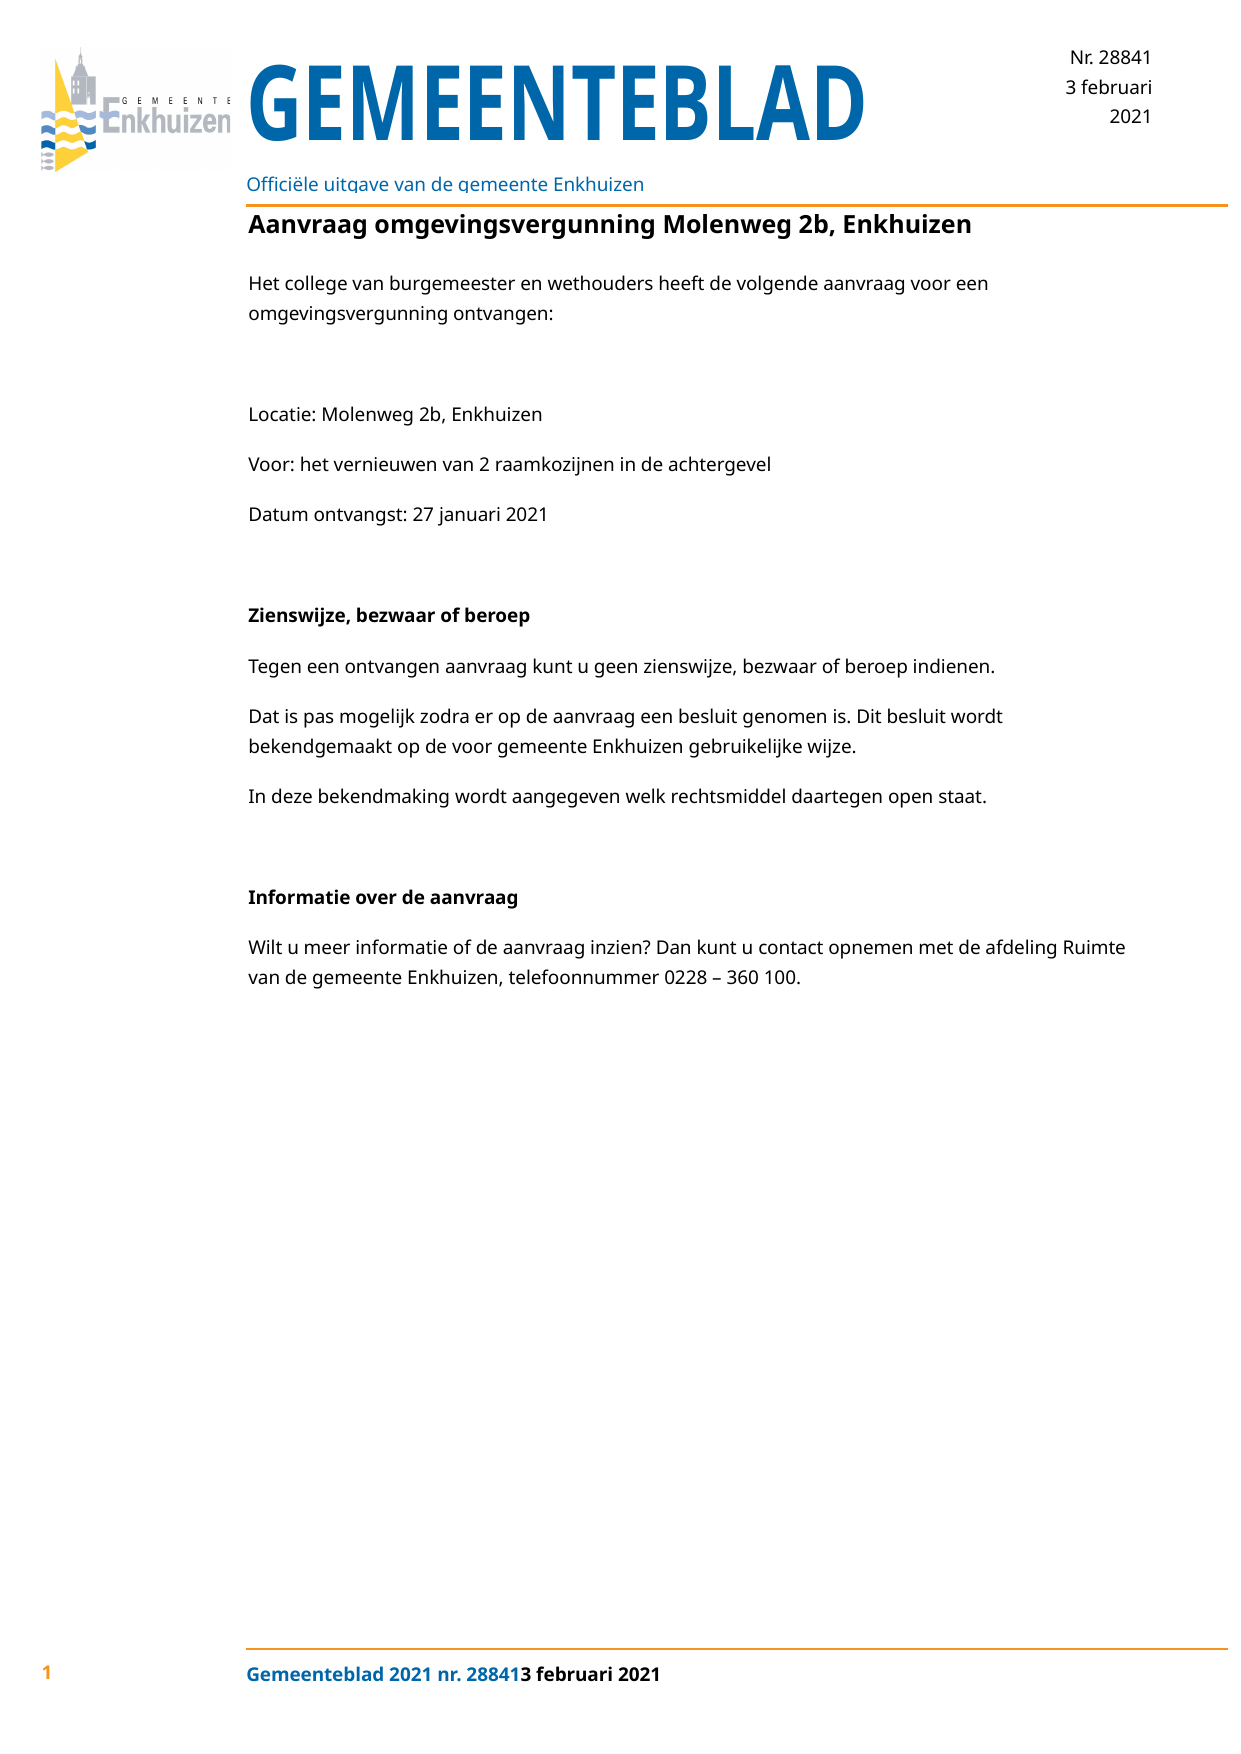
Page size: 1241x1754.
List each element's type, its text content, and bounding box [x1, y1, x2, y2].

text Datum ontvangst: 27 januari 2021 [248, 502, 1152, 527]
text Wilt u meer informatie of de aanvraag inzien? Dan kunt u contact opnemen met de afdeling Ruimte van de gemeente Enkhuizen, telefoonnummer 0228 – 360 100. [248, 934, 1152, 990]
text Locatie: Molenweg 2b, Enkhuizen [248, 401, 1152, 426]
text Dat is pas mogelijk zodra er op de aanvraag een besluit genomen is. Dit besluit wordt bekendgemaakt op de voor gemeente Enkhuizen gebruikelijke wijze. [248, 703, 1152, 758]
text In deze bekendmaking wordt aangegeven welk rechtsmiddel daartegen open staat. [248, 783, 1152, 809]
text Tegen een ontvangen aanvraag kunt u geen zienswijze, bezwaar of beroep indienen. [248, 653, 1152, 678]
text Voor: het vernieuwen van 2 raamkozijnen in de achtergevel [248, 451, 1152, 477]
text Het college van burgemeester en wethouders heeft de volgende aanvraag voor een omgevingsvergunning ontvangen: [248, 270, 1152, 326]
text Aanvraag omgevingsvergunning Molenweg 2b, Enkhuizen [248, 207, 1152, 241]
text Zienswijze, bezwaar of beroep [248, 602, 1152, 628]
picture [41, 47, 231, 172]
text Informatie over de aanvraag [248, 884, 1152, 910]
